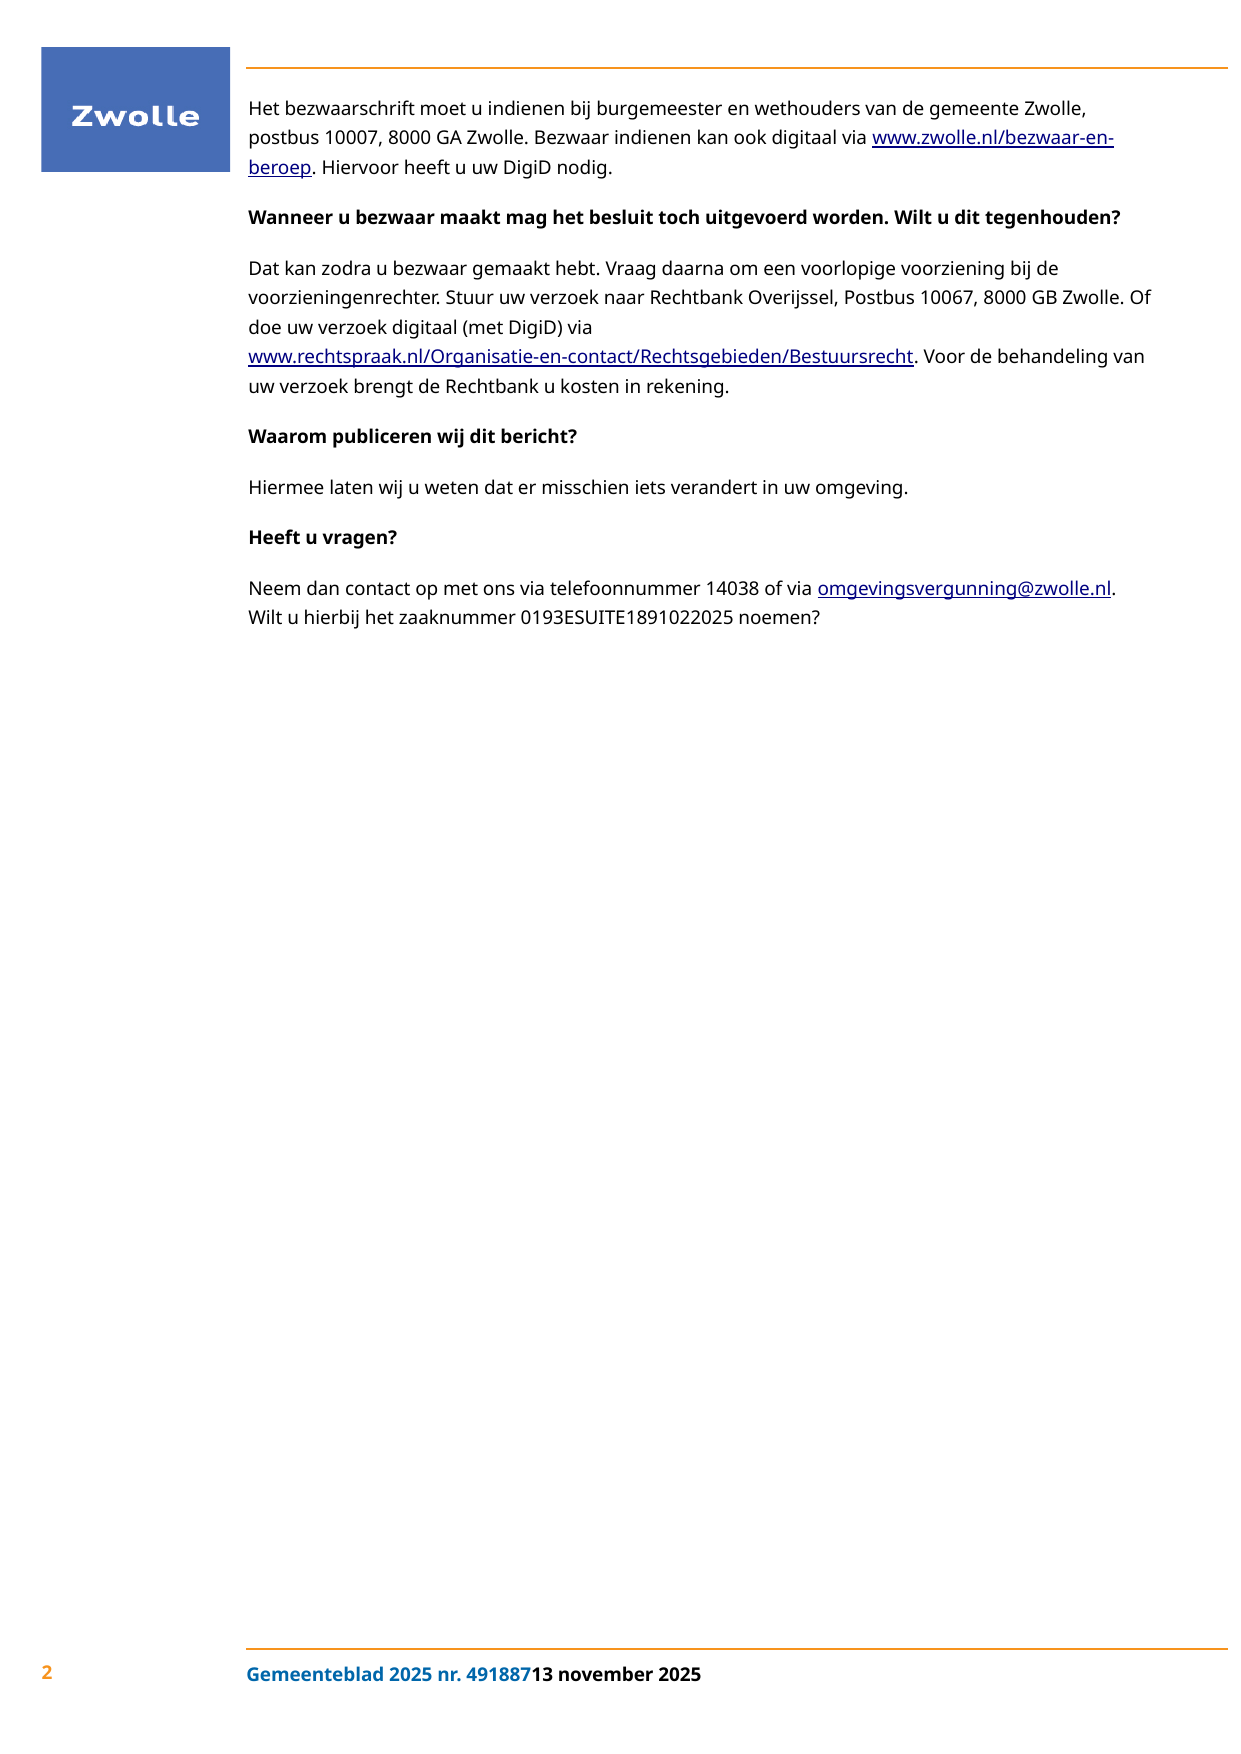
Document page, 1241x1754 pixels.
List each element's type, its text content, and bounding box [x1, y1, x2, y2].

text Neem dan contact op met ons via telefoonnummer 14038 of via omgevingsvergunning@zwolle.nl. Wilt u hierbij het zaaknummer 0193ESUITE1891022025 noemen? [248, 575, 1152, 630]
text Dat kan zodra u bezwaar gemaakt hebt. Vraag daarna om een voorlopige voorziening bij de voorzieningenrechter. Stuur uw verzoek naar Rechtbank Overijssel, Postbus 10067, 8000 GB Zwolle. Of doe uw verzoek digitaal (met DigiD) via www.rechtspraak.nl/Organisatie-en-contact/Rechtsgebieden/Bestuursrecht. Voor de behandeling van uw verzoek brengt de Rechtbank u kosten in rekening. [248, 255, 1152, 399]
text Wanneer u bezwaar maakt mag het besluit toch uitgevoerd worden. Wilt u dit tegenhouden? [248, 204, 1152, 230]
picture [41, 47, 231, 172]
text Waarom publiceren wij dit bericht? [248, 423, 1152, 449]
text Het bezwaarschrift moet u indienen bij burgemeester en wethouders van de gemeente Zwolle, postbus 10007, 8000 GA Zwolle. Bezwaar indienen kan ook digitaal via www.zwolle.nl/bezwaar-en-beroep. Hiervoor heeft u uw DigiD nodig. [248, 95, 1152, 180]
text Heeft u vragen? [248, 524, 1152, 550]
text Hiermee laten wij u weten dat er misschien iets verandert in uw omgeving. [248, 474, 1152, 500]
